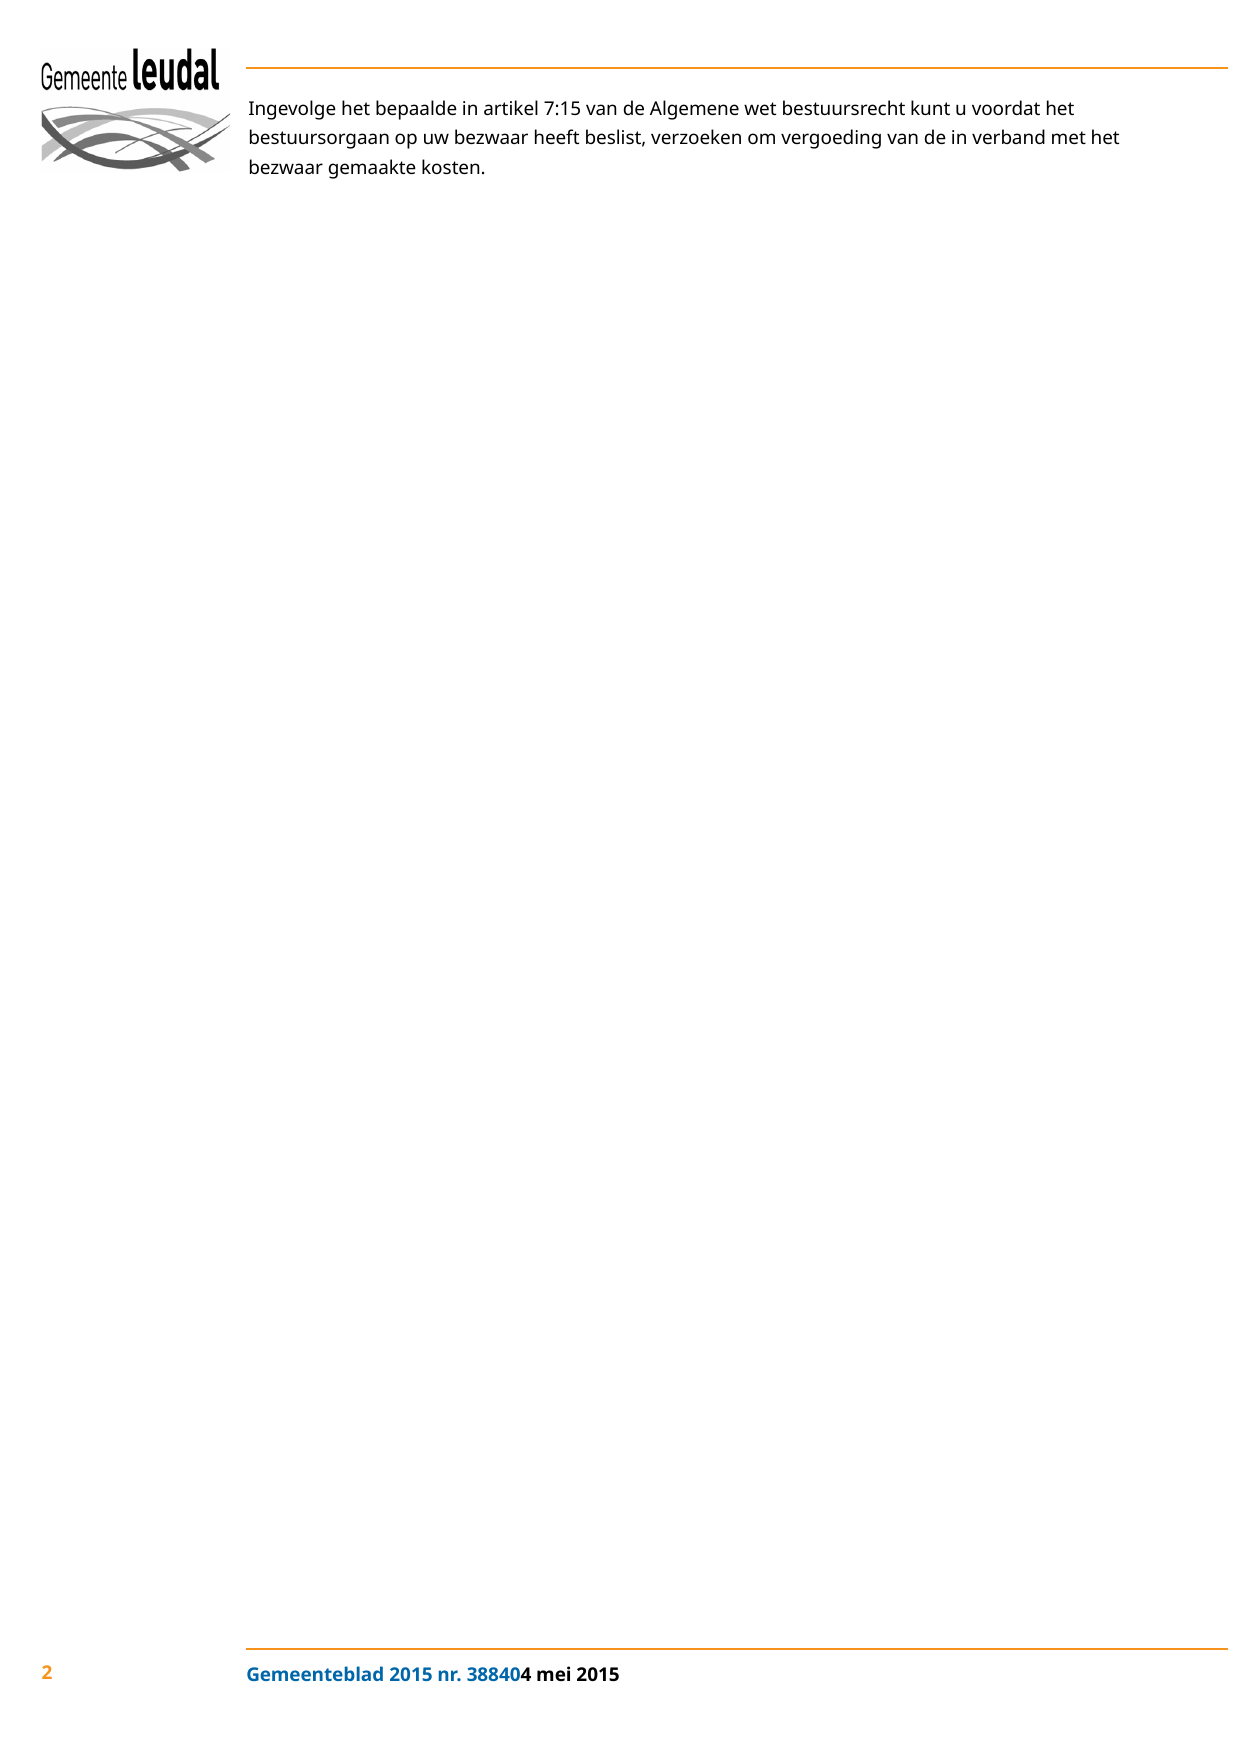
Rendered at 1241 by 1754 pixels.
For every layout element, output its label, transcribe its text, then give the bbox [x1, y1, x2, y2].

text Ingevolge het bepaalde in artikel 7:15 van de Algemene wet bestuursrecht kunt u voordat het bestuursorgaan op uw bezwaar heeft beslist, verzoeken om vergoeding van de in verband met het bezwaar gemaakte kosten. [248, 95, 1152, 180]
picture [41, 47, 231, 172]
